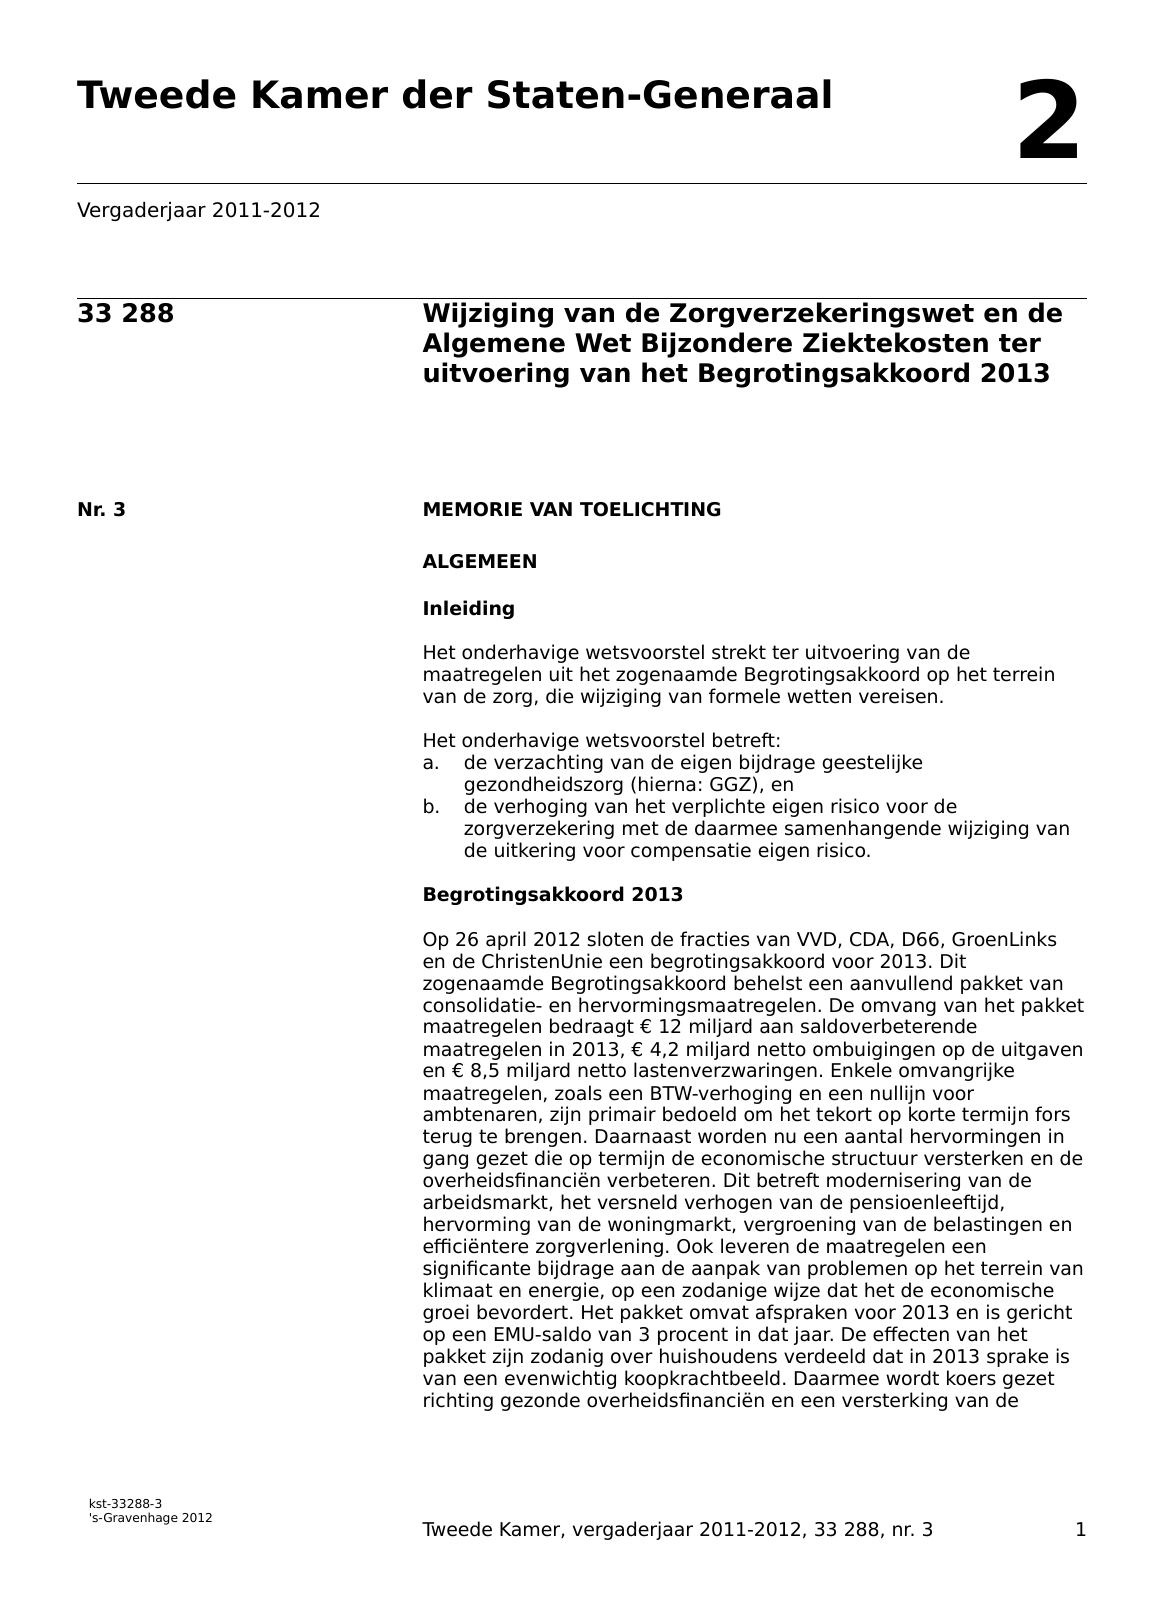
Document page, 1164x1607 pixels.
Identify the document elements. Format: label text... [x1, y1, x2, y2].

subtitle 33 288 Wijziging van de Zorgverzekeringswet en de Algemene Wet Bijzondere Ziektekosten ter uitvoering van het Begrotingsakkoord 2013 [77, 299, 1087, 388]
subtitle Nr. 3 MEMORIE VAN TOELICHTING [77, 499, 1087, 521]
subtitle Inleiding [422, 598, 1087, 620]
text a. de verzachting van de eigen bijdrage geestelijke gezondheidszorg (hierna: GGZ), en [422, 752, 1087, 796]
table_cell Vergaderjaar 2011-2012 [77, 184, 1087, 298]
text Op 26 april 2012 sloten de fracties van VVD, CDA, D66, GroenLinks en de ChristenUnie een begrotingsakkoord voor 2013. Dit zogenaamde Begrotingsakkoord behelst een aanvullend pakket van consolidatie- en hervormingsmaatregelen. De omvang van het pakket maatregelen bedraagt € 12 miljard aan saldoverbeterende maatregelen in 2013, € 4,2 miljard netto ombuigingen op de uitgaven en € 8,5 miljard netto lastenverzwaringen. Enkele omvangrijke maatregelen, zoals een BTW-verhoging en een nullijn voor ambtenaren, zijn primair bedoeld om het tekort op korte termijn fors terug te brengen. Daarnaast worden nu een aantal hervormingen in gang gezet die op termijn de economische structuur versterken en de overheidsfinanciën verbeteren. Dit betreft modernisering van de arbeidsmarkt, het versneld verhogen van de pensioenleeftijd, hervorming van de woningmarkt, vergroening van de belastingen en efficiëntere zorgverlening. Ook leveren de maatregelen een significante bijdrage aan de aanpak van problemen op het terrein van klimaat en energie, op een zodanige wijze dat het de economische groei bevordert. Het pakket omvat afspraken voor 2013 en is gericht op een EMU-saldo van 3 procent in dat jaar. De effecten van het pakket zijn zodanig over huishoudens verdeeld dat in 2013 sprake is van een evenwichtig koopkrachtbeeld. Daarmee wordt koers gezet richting gezonde overheidsfinanciën en een versterking van de [422, 928, 1087, 1412]
text Het onderhavige wetsvoorstel strekt ter uitvoering van de maatregelen uit het zogenaamde Begrotingsakkoord op het terrein van de zorg, die wijziging van formele wetten vereisen. [422, 642, 1087, 708]
text Het onderhavige wetsvoorstel betreft: [422, 730, 1087, 752]
text kst-33288-3 [88, 1497, 323, 1511]
text b. de verhoging van het verplichte eigen risico voor de zorgverzekering met de daarmee samenhangende wijziging van de uitkering voor compensatie eigen risico. [422, 796, 1087, 862]
subtitle Begrotingsakkoord 2013 [422, 884, 1087, 906]
table_header 2 [886, 59, 1087, 183]
table_header Tweede Kamer der Staten-Generaal [77, 59, 886, 183]
text 's-Gravenhage 2012 [88, 1511, 323, 1525]
subtitle ALGEMEEN [422, 551, 1087, 573]
